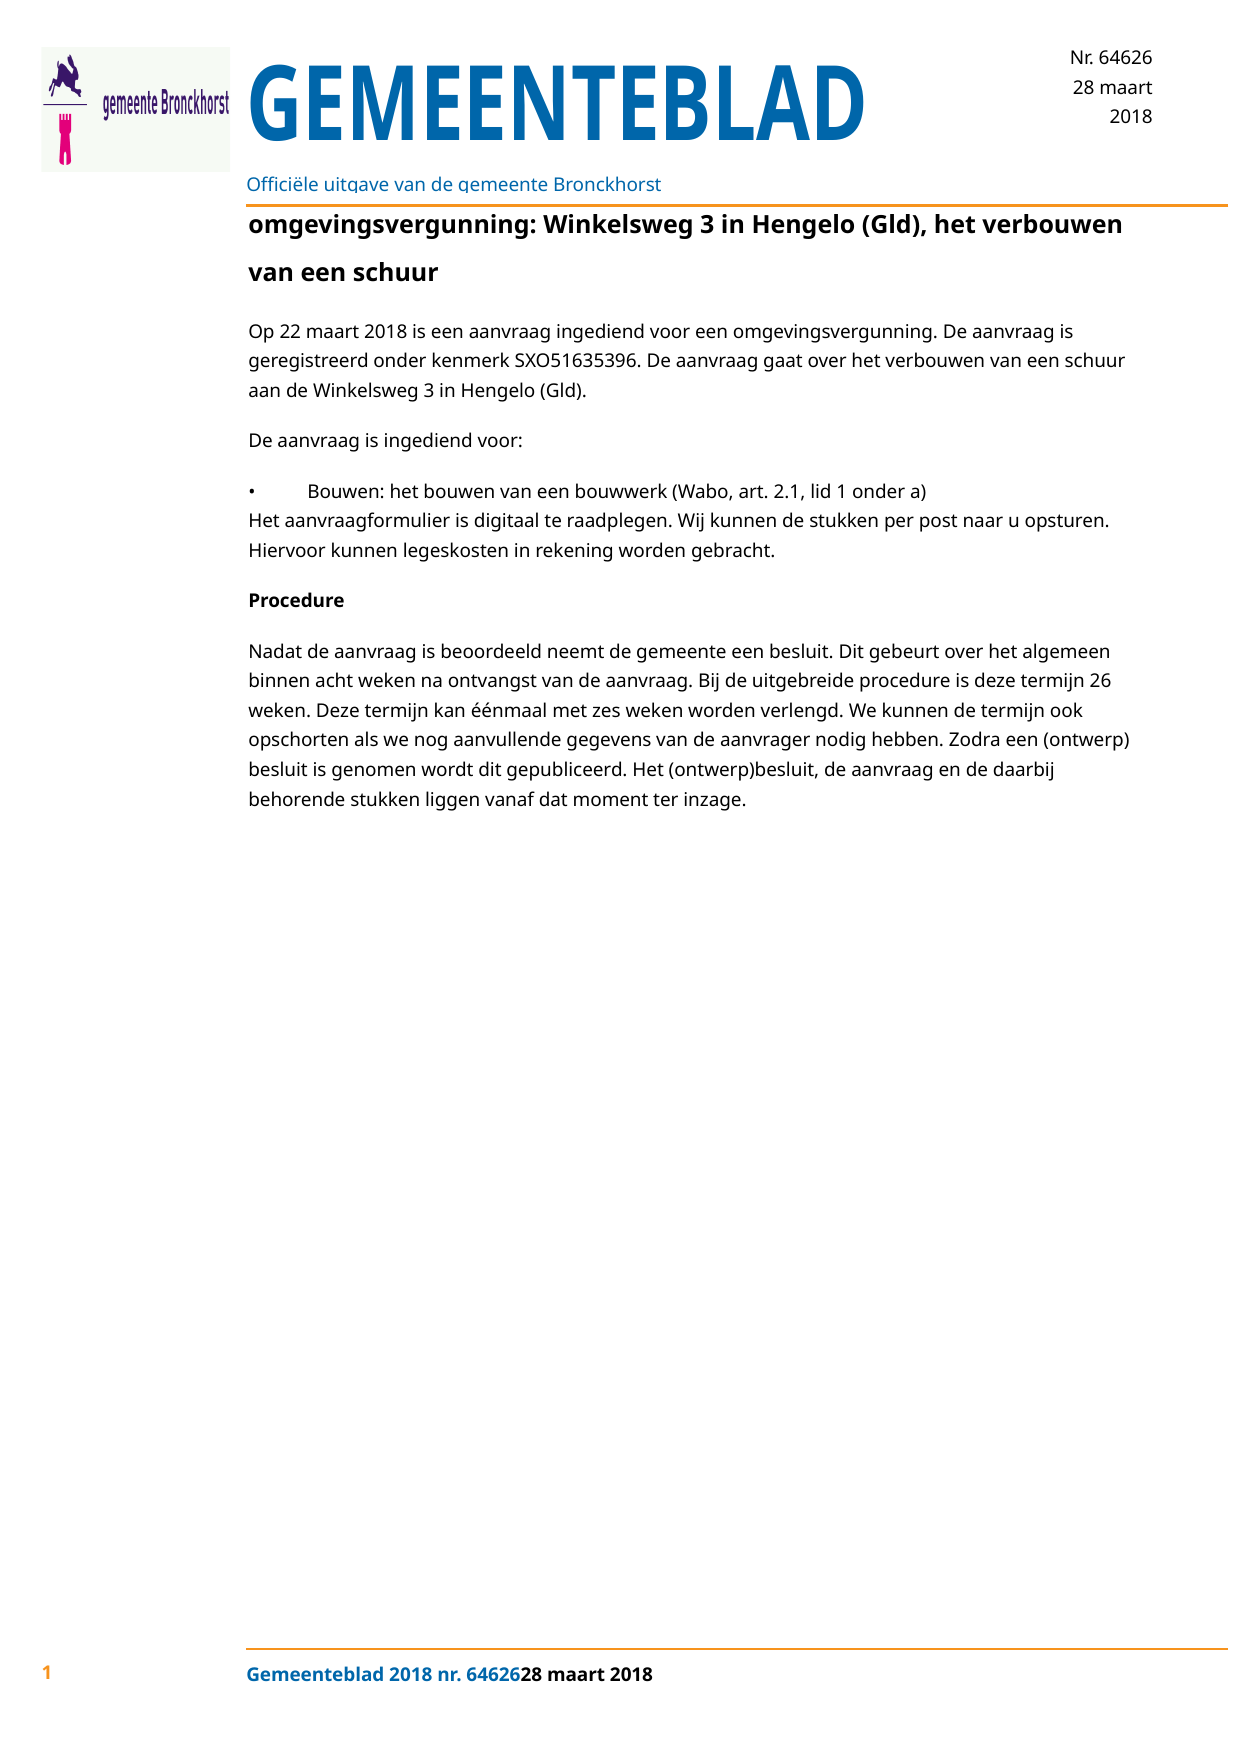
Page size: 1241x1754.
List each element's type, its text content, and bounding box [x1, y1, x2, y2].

text Het aanvraagformulier is digitaal te raadplegen. Wij kunnen de stukken per post naar u opsturen. Hiervoor kunnen legeskosten in rekening worden gebracht. [248, 507, 1152, 563]
list Bouwen: het bouwen van een bouwwerk (Wabo, art. 2.1, lid 1 onder a) [248, 478, 1152, 504]
picture [41, 47, 231, 172]
text omgevingsvergunning: Winkelsweg 3 in Hengelo (Gld), het verbouwen van een schuur [248, 207, 1152, 288]
text De aanvraag is ingediend voor: [248, 427, 1152, 453]
text Op 22 maart 2018 is een aanvraag ingediend voor een omgevingsvergunning. De aanvraag is geregistreerd onder kenmerk SXO51635396. De aanvraag gaat over het verbouwen van een schuur aan de Winkelsweg 3 in Hengelo (Gld). [248, 318, 1152, 403]
text Procedure [248, 587, 1152, 613]
text Nadat de aanvraag is beoordeeld neemt de gemeente een besluit. Dit gebeurt over het algemeen binnen acht weken na ontvangst van de aanvraag. Bij de uitgebreide procedure is deze termijn 26 weken. Deze termijn kan éénmaal met zes weken worden verlengd. We kunnen de termijn ook opschorten als we nog aanvullende gegevens van de aanvrager nodig hebben. Zodra een (ontwerp) besluit is genomen wordt dit gepubliceerd. Het (ontwerp)besluit, de aanvraag en de daarbij behorende stukken liggen vanaf dat moment ter inzage. [248, 638, 1152, 812]
